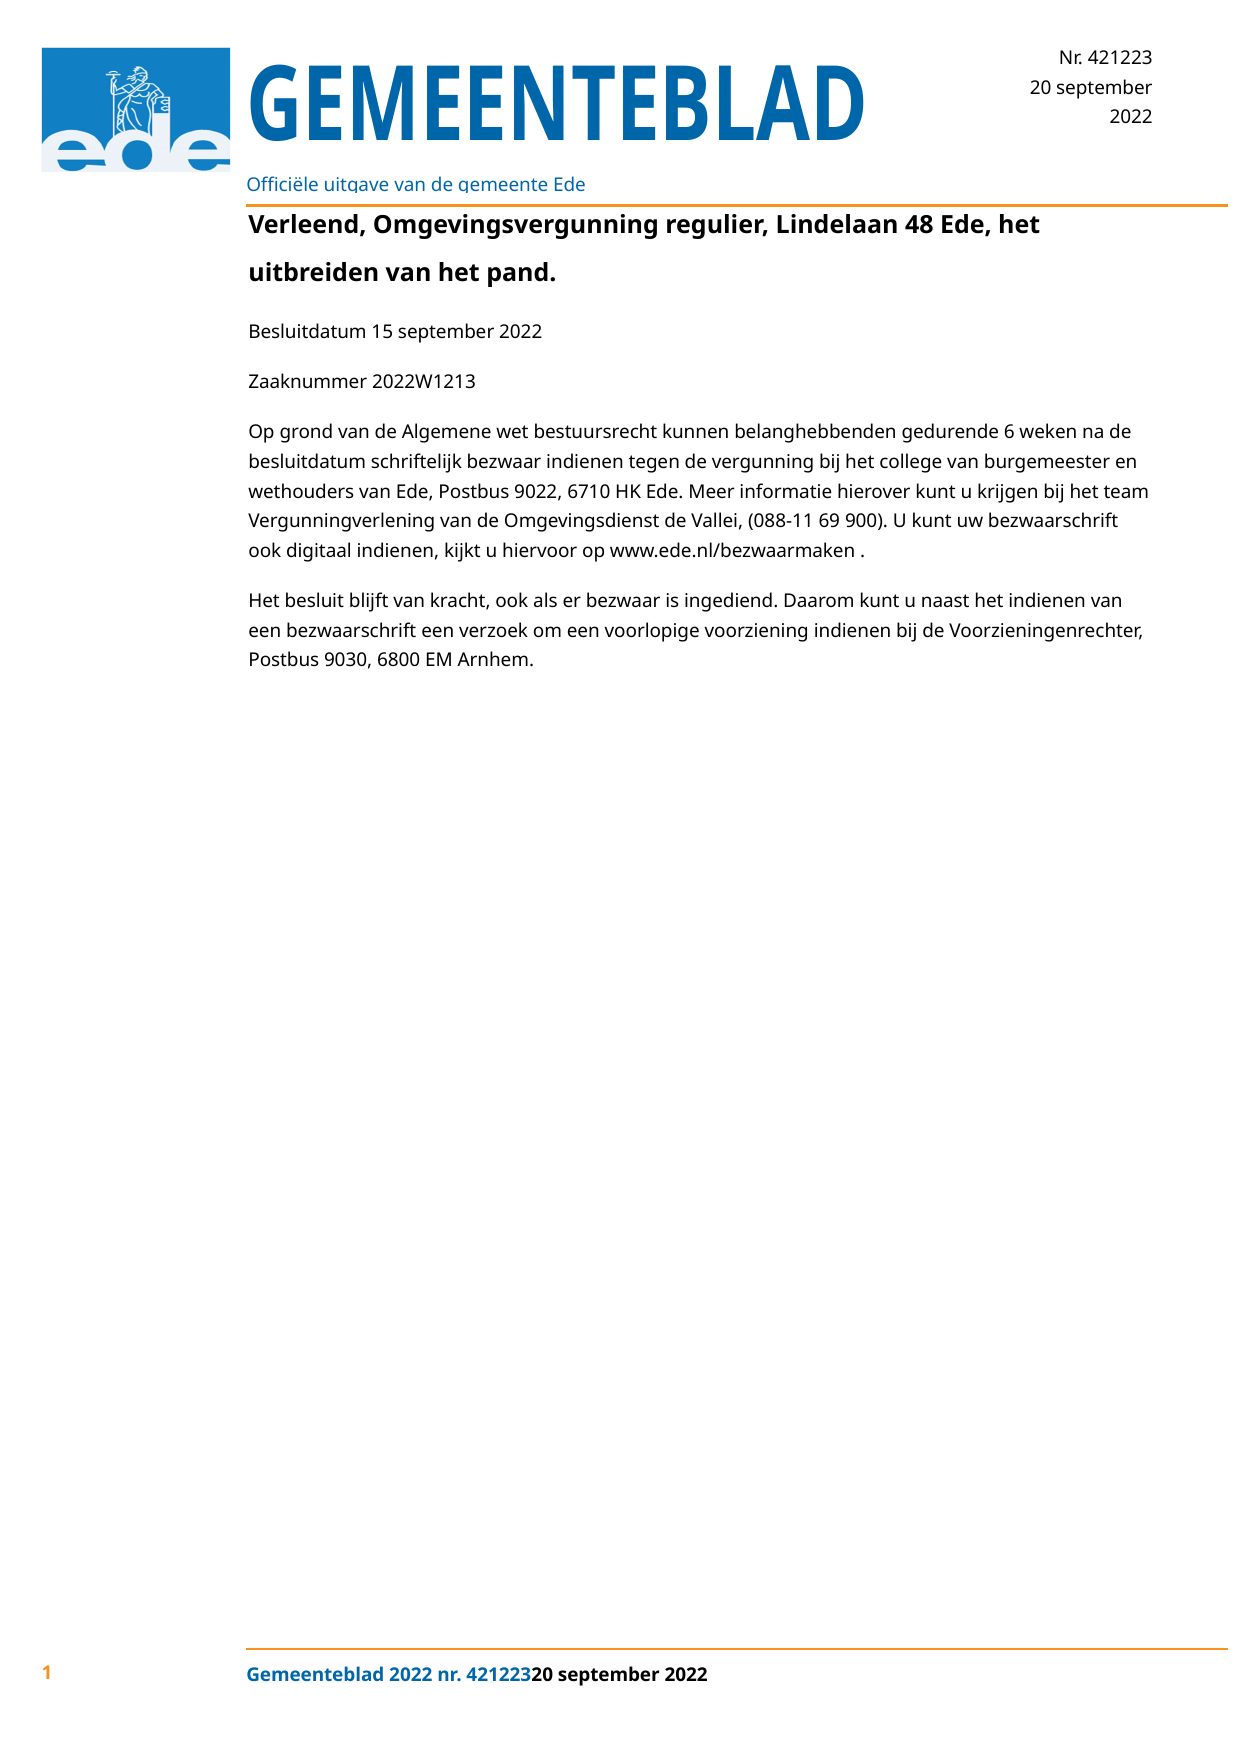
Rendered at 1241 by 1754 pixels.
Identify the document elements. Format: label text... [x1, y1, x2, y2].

text Verleend, Omgevingsvergunning regulier, Lindelaan 48 Ede, het uitbreiden van het pand. [248, 207, 1152, 288]
text Zaaknummer 2022W1213 [248, 368, 1152, 394]
text Besluitdatum 15 september 2022 [248, 318, 1152, 344]
picture [41, 47, 231, 172]
text Het besluit blijft van kracht, ook als er bezwaar is ingediend. Daarom kunt u naast het indienen van een bezwaarschrift een verzoek om een voorlopige voorziening indienen bij de Voorzieningenrechter, Postbus 9030, 6800 EM Arnhem. [248, 587, 1152, 672]
text Op grond van de Algemene wet bestuursrecht kunnen belanghebbenden gedurende 6 weken na de besluitdatum schriftelijk bezwaar indienen tegen de vergunning bij het college van burgemeester en wethouders van Ede, Postbus 9022, 6710 HK Ede. Meer informatie hierover kunt u krijgen bij het team Vergunningverlening van de Omgevingsdienst de Vallei, (088-11 69 900). U kunt uw bezwaarschrift ook digitaal indienen, kijkt u hiervoor op www.ede.nl/bezwaarmaken . [248, 419, 1152, 563]
